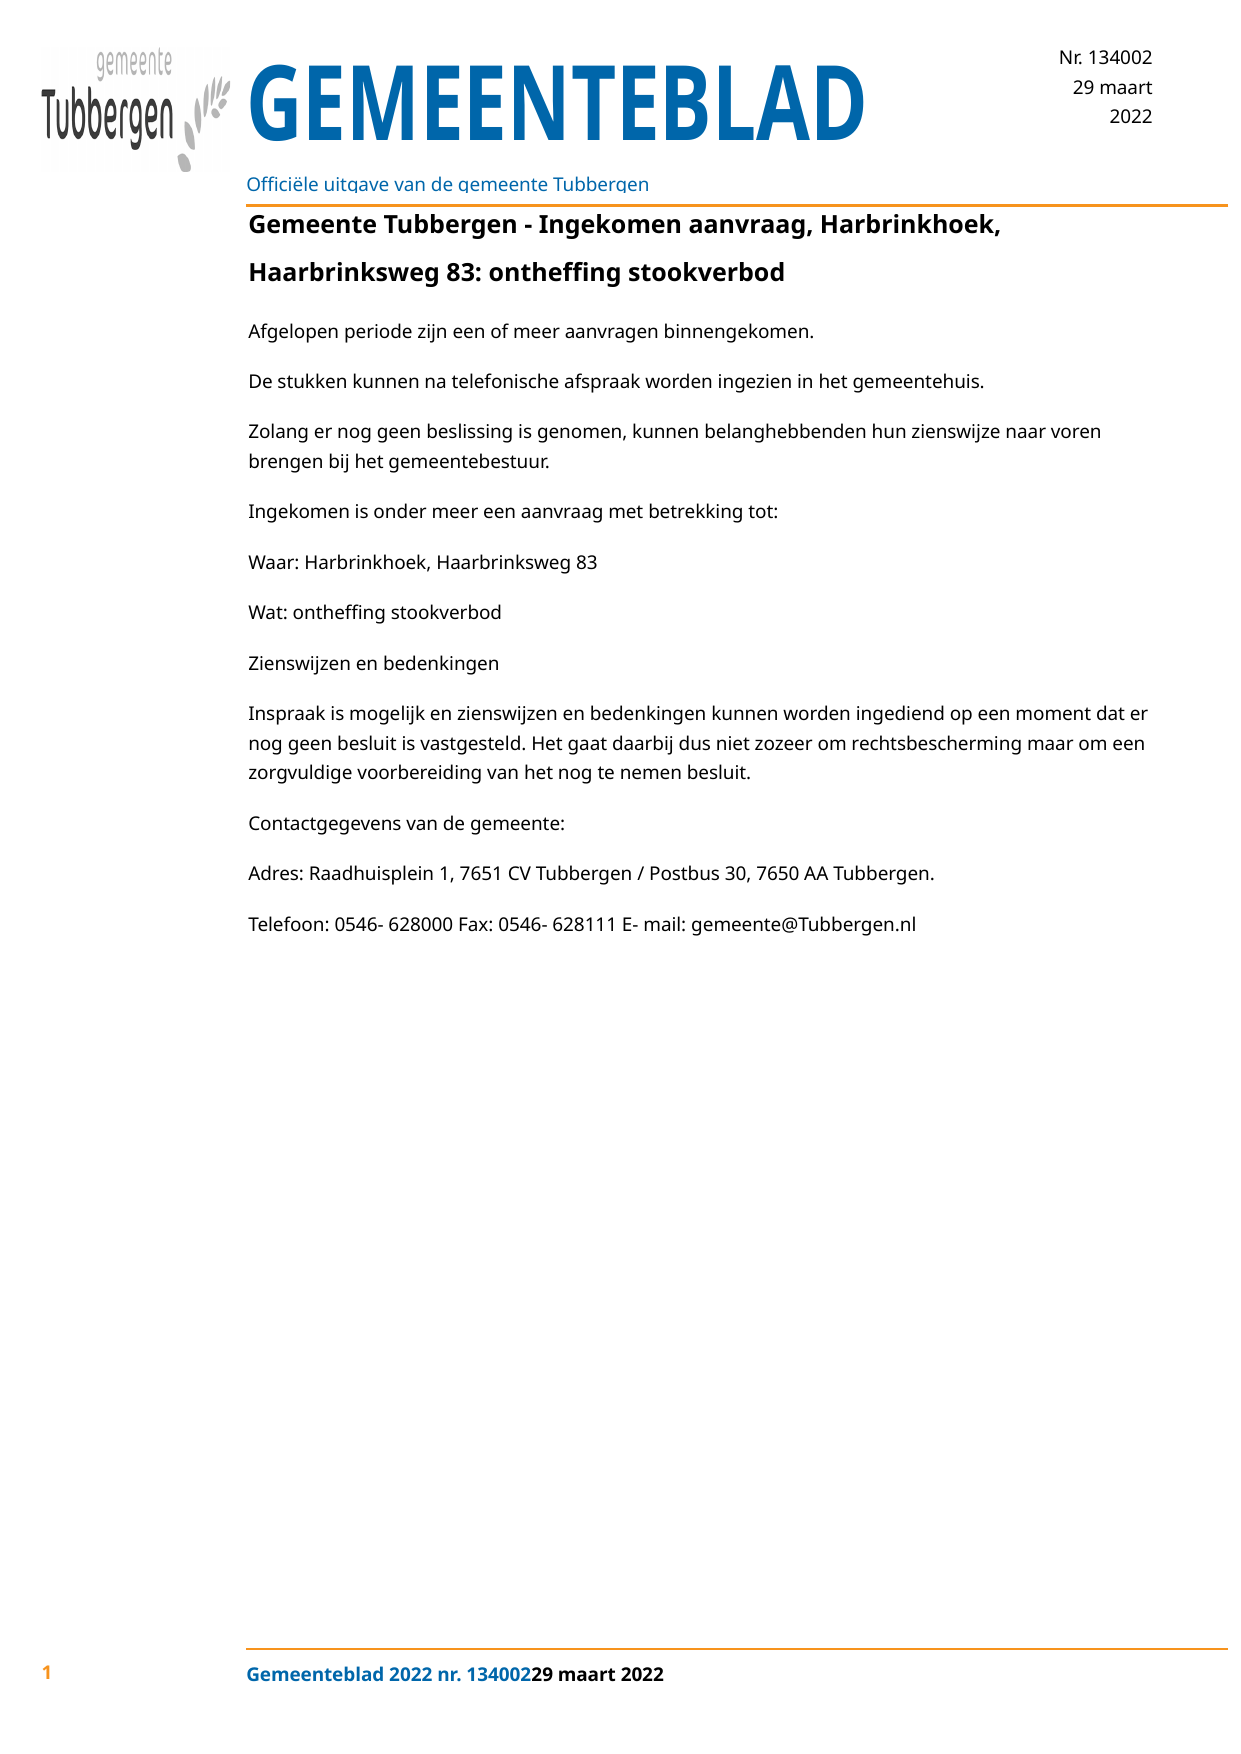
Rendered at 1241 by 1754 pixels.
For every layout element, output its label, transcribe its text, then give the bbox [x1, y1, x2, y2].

picture [41, 47, 231, 172]
text Contactgegevens van de gemeente: [248, 810, 1152, 836]
text Ingekomen is onder meer een aanvraag met betrekking tot: [248, 499, 1152, 524]
text Zolang er nog geen beslissing is genomen, kunnen belanghebbenden hun zienswijze naar voren brengen bij het gemeentebestuur. [248, 419, 1152, 474]
text Waar: Harbrinkhoek, Haarbrinksweg 83 [248, 549, 1152, 575]
text Adres: Raadhuisplein 1, 7651 CV Tubbergen / Postbus 30, 7650 AA Tubbergen. [248, 860, 1152, 886]
text De stukken kunnen na telefonische afspraak worden ingezien in het gemeentehuis. [248, 368, 1152, 394]
text Wat: ontheffing stookverbod [248, 599, 1152, 625]
text Gemeente Tubbergen - Ingekomen aanvraag, Harbrinkhoek, Haarbrinksweg 83: ontheffing stookverbod [248, 207, 1152, 288]
text Telefoon: 0546- 628000 Fax: 0546- 628111 E- mail: gemeente@Tubbergen.nl [248, 911, 1152, 937]
text Inspraak is mogelijk en zienswijzen en bedenkingen kunnen worden ingediend op een moment dat er nog geen besluit is vastgesteld. Het gaat daarbij dus niet zozeer om rechtsbescherming maar om een zorgvuldige voorbereiding van het nog te nemen besluit. [248, 700, 1152, 785]
text Afgelopen periode zijn een of meer aanvragen binnengekomen. [248, 318, 1152, 344]
text Zienswijzen en bedenkingen [248, 650, 1152, 676]
